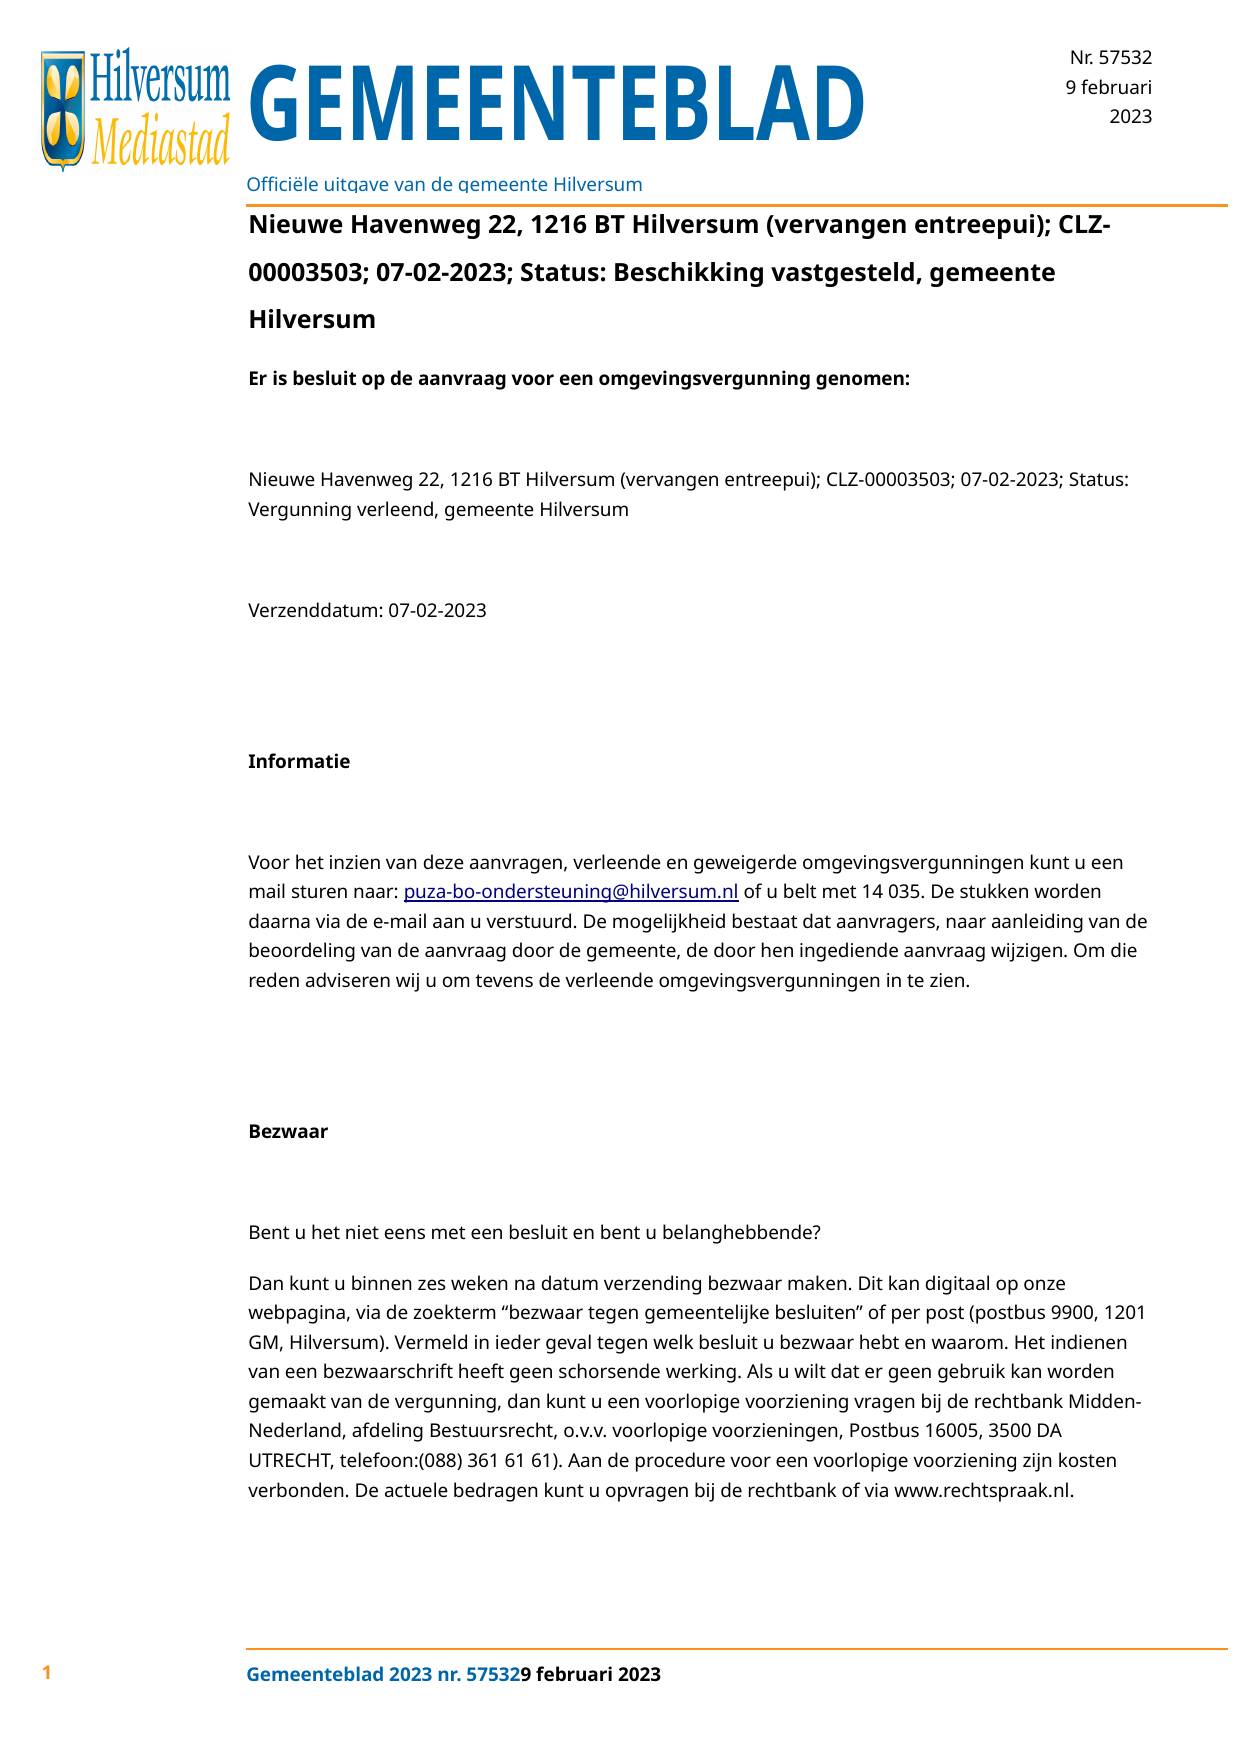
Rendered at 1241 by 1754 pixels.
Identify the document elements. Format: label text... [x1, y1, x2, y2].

text Informatie [248, 748, 1152, 774]
text Er is besluit op de aanvraag voor een omgevingsvergunning genomen: [248, 366, 1152, 391]
text Nieuwe Havenweg 22, 1216 BT Hilversum (vervangen entreepui); CLZ-00003503; 07-02-2023; Status: Beschikking vastgesteld, gemeente Hilversum [248, 207, 1152, 336]
text Bezwaar [248, 1118, 1152, 1144]
text Verzenddatum: 07-02-2023 [248, 597, 1152, 622]
picture [41, 47, 231, 172]
text Voor het inzien van deze aanvragen, verleende en geweigerde omgevingsvergunningen kunt u een mail sturen naar: puza-bo-ondersteuning@hilversum.nl of u belt met 14 035. De stukken worden daarna via de e-mail aan u verstuurd. De mogelijkheid bestaat dat aanvragers, naar aanleiding van de beoordeling van de aanvraag door de gemeente, de door hen ingediende aanvraag wijzigen. Om die reden adviseren wij u om tevens de verleende omgevingsvergunningen in te zien. [248, 849, 1152, 993]
text Nieuwe Havenweg 22, 1216 BT Hilversum (vervangen entreepui); CLZ-00003503; 07-02-2023; Status: Vergunning verleend, gemeente Hilversum [248, 466, 1152, 522]
text Bent u het niet eens met een besluit en bent u belanghebbende? [248, 1219, 1152, 1245]
text Dan kunt u binnen zes weken na datum verzending bezwaar maken. Dit kan digitaal op onze webpagina, via de zoekterm “bezwaar tegen gemeentelijke besluiten” of per post (postbus 9900, 1201 GM, Hilversum). Vermeld in ieder geval tegen welk besluit u bezwaar hebt en waarom. Het indienen van een bezwaarschrift heeft geen schorsende werking. Als u wilt dat er geen gebruik kan worden gemaakt van de vergunning, dan kunt u een voorlopige voorziening vragen bij de rechtbank Midden-Nederland, afdeling Bestuursrecht, o.v.v. voorlopige voorzieningen, Postbus 16005, 3500 DA UTRECHT, telefoon:(088) 361 61 61). Aan de procedure voor een voorlopige voorziening zijn kosten verbonden. De actuele bedragen kunt u opvragen bij de rechtbank of via www.rechtspraak.nl. [248, 1270, 1152, 1502]
